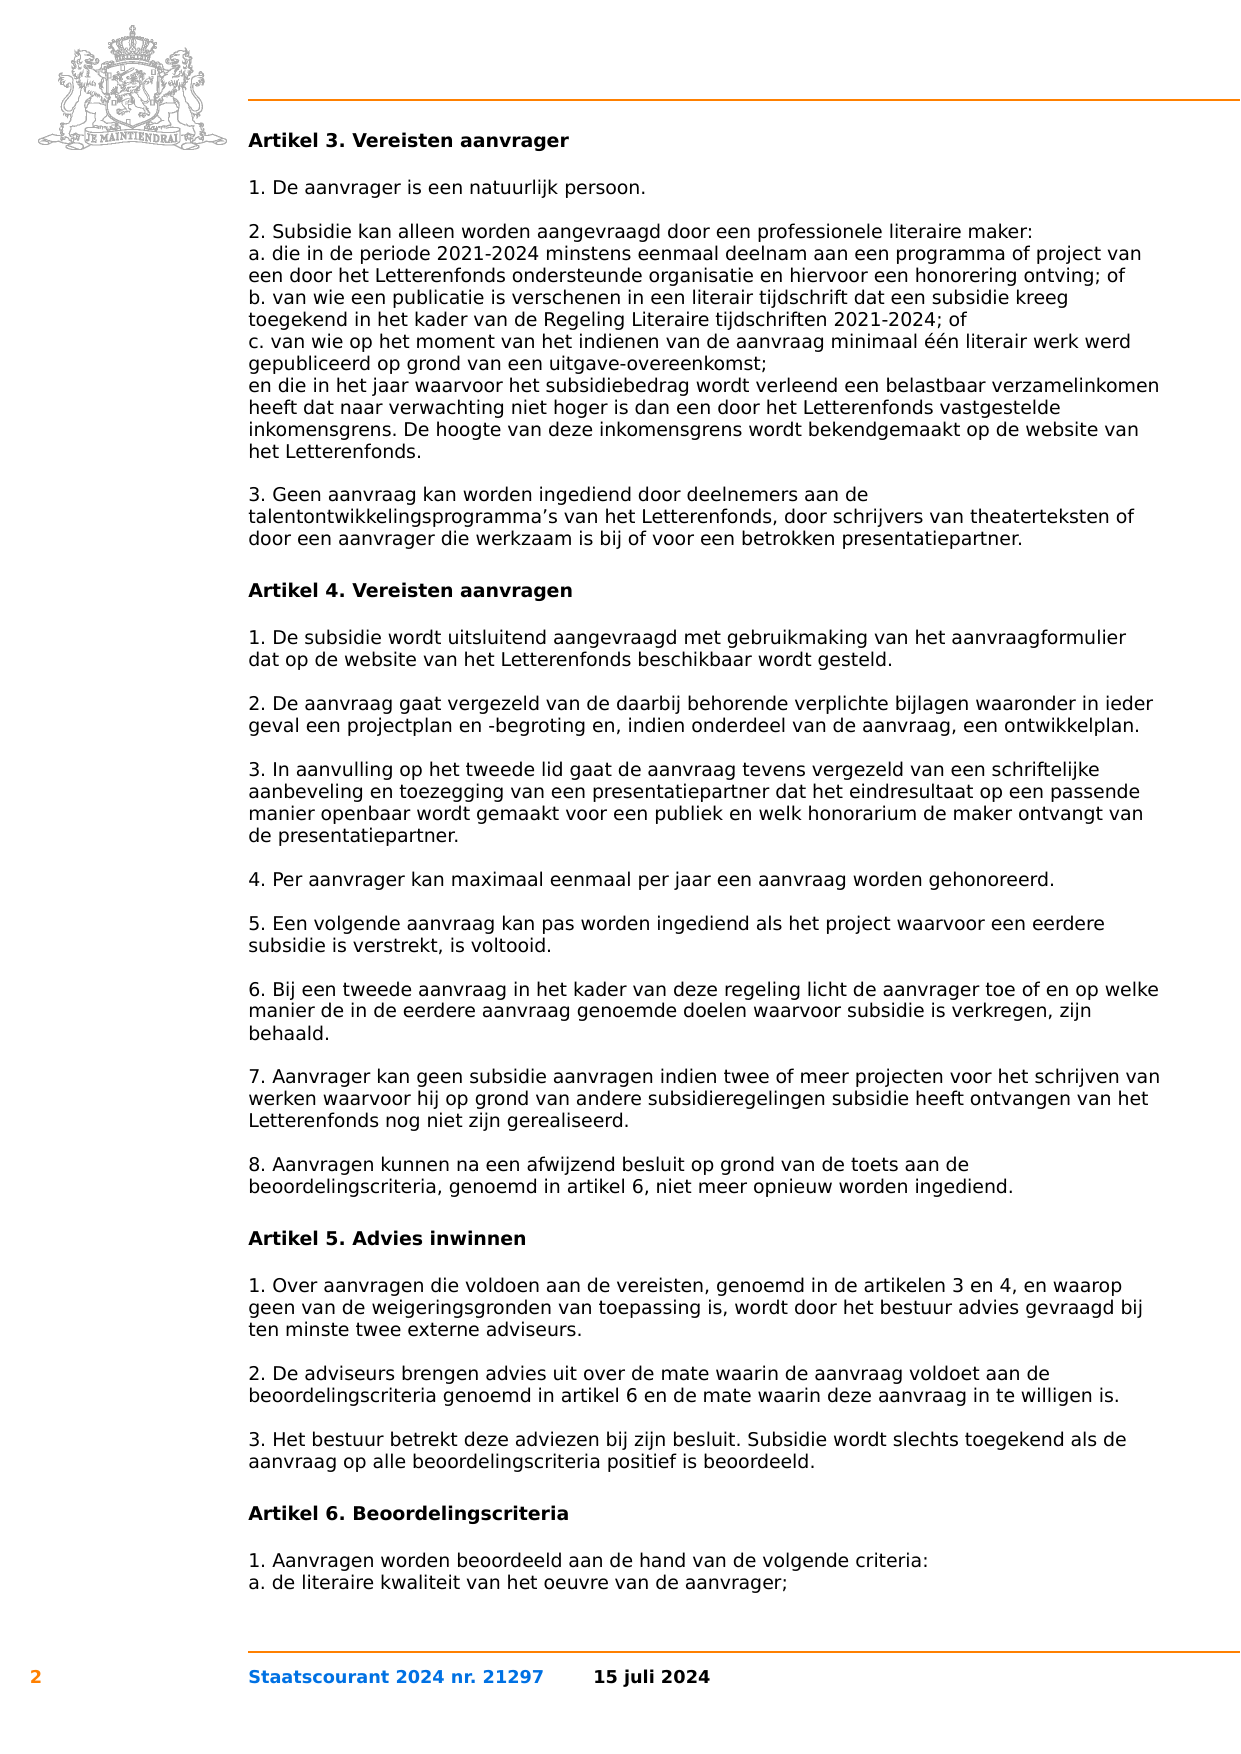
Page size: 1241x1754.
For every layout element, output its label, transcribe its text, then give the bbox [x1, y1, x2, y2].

text 2. De adviseurs brengen advies uit over de mate waarin de aanvraag voldoet aan de beoordelingscriteria genoemd in artikel 6 en de mate waarin deze aanvraag in te willigen is. [248, 1363, 1163, 1407]
text 1. De subsidie wordt uitsluitend aangevraagd met gebruikmaking van het aanvraagformulier dat op de website van het Letterenfonds beschikbaar wordt gesteld. [248, 627, 1163, 671]
text 4. Per aanvrager kan maximaal eenmaal per jaar een aanvraag worden gehonoreerd. [248, 869, 1163, 891]
text 1. Over aanvragen die voldoen aan de vereisten, genoemd in de artikelen 3 en 4, en waarop geen van de weigeringsgronden van toepassing is, wordt door het bestuur advies gevraagd bij ten minste twee externe adviseurs. [248, 1275, 1163, 1341]
text 1. Aanvragen worden beoordeeld aan de hand van de volgende criteria: [248, 1549, 1163, 1572]
subtitle Artikel 4. Vereisten aanvragen [248, 580, 1163, 602]
text b. van wie een publicatie is verschenen in een literair tijdschrift dat een subsidie kreeg toegekend in het kader van de Regeling Literaire tijdschriften 2021-2024; of [248, 287, 1163, 331]
subtitle Artikel 5. Advies inwinnen [248, 1228, 1163, 1250]
text 2. Subsidie kan alleen worden aangevraagd door een professionele literaire maker: [248, 221, 1163, 243]
text a. die in de periode 2021-2024 minstens eenmaal deelnam aan een programma of project van een door het Letterenfonds ondersteunde organisatie en hiervoor een honorering ontving; of [248, 243, 1163, 287]
text 3. Het bestuur betrekt deze adviezen bij zijn besluit. Subsidie wordt slechts toegekend als de aanvraag op alle beoordelingscriteria positief is beoordeeld. [248, 1429, 1163, 1473]
picture [38, 25, 227, 150]
subtitle Artikel 6. Beoordelingscriteria [248, 1503, 1163, 1524]
text a. de literaire kwaliteit van het oeuvre van de aanvrager; [248, 1572, 1163, 1593]
text 8. Aanvragen kunnen na een afwijzend besluit op grond van de toets aan de beoordelingscriteria, genoemd in artikel 6, niet meer opnieuw worden ingediend. [248, 1154, 1163, 1198]
text en die in het jaar waarvoor het subsidiebedrag wordt verleend een belastbaar verzamelinkomen heeft dat naar verwachting niet hoger is dan een door het Letterenfonds vastgestelde inkomensgrens. De hoogte van deze inkomensgrens wordt bekendgemaakt op de website van het Letterenfonds. [248, 374, 1163, 462]
text 5. Een volgende aanvraag kan pas worden ingediend als het project waarvoor een eerdere subsidie is verstrekt, is voltooid. [248, 913, 1163, 957]
text 3. Geen aanvraag kan worden ingediend door deelnemers aan de talentontwikkelingsprogramma’s van het Letterenfonds, door schrijvers van theaterteksten of door een aanvrager die werkzaam is bij of voor een betrokken presentatiepartner. [248, 484, 1163, 550]
text 2. De aanvraag gaat vergezeld van de daarbij behorende verplichte bijlagen waaronder in ieder geval een projectplan en -begroting en, indien onderdeel van de aanvraag, een ontwikkelplan. [248, 693, 1163, 737]
subtitle Artikel 3. Vereisten aanvrager [248, 130, 1163, 152]
text c. van wie op het moment van het indienen van de aanvraag minimaal één literair werk werd gepubliceerd op grond van een uitgave-overeenkomst; [248, 331, 1163, 374]
text 6. Bij een tweede aanvraag in het kader van deze regeling licht de aanvrager toe of en op welke manier de in de eerdere aanvraag genoemde doelen waarvoor subsidie is verkregen, zijn behaald. [248, 978, 1163, 1044]
text 1. De aanvrager is een natuurlijk persoon. [248, 177, 1163, 199]
text 3. In aanvulling op het tweede lid gaat de aanvraag tevens vergezeld van een schriftelijke aanbeveling en toezegging van een presentatiepartner dat het eindresultaat op een passende manier openbaar wordt gemaakt voor een publiek en welk honorarium de maker ontvangt van de presentatiepartner. [248, 759, 1163, 847]
text 7. Aanvrager kan geen subsidie aanvragen indien twee of meer projecten voor het schrijven van werken waarvoor hij op grond van andere subsidieregelingen subsidie heeft ontvangen van het Letterenfonds nog niet zijn gerealiseerd. [248, 1066, 1163, 1132]
